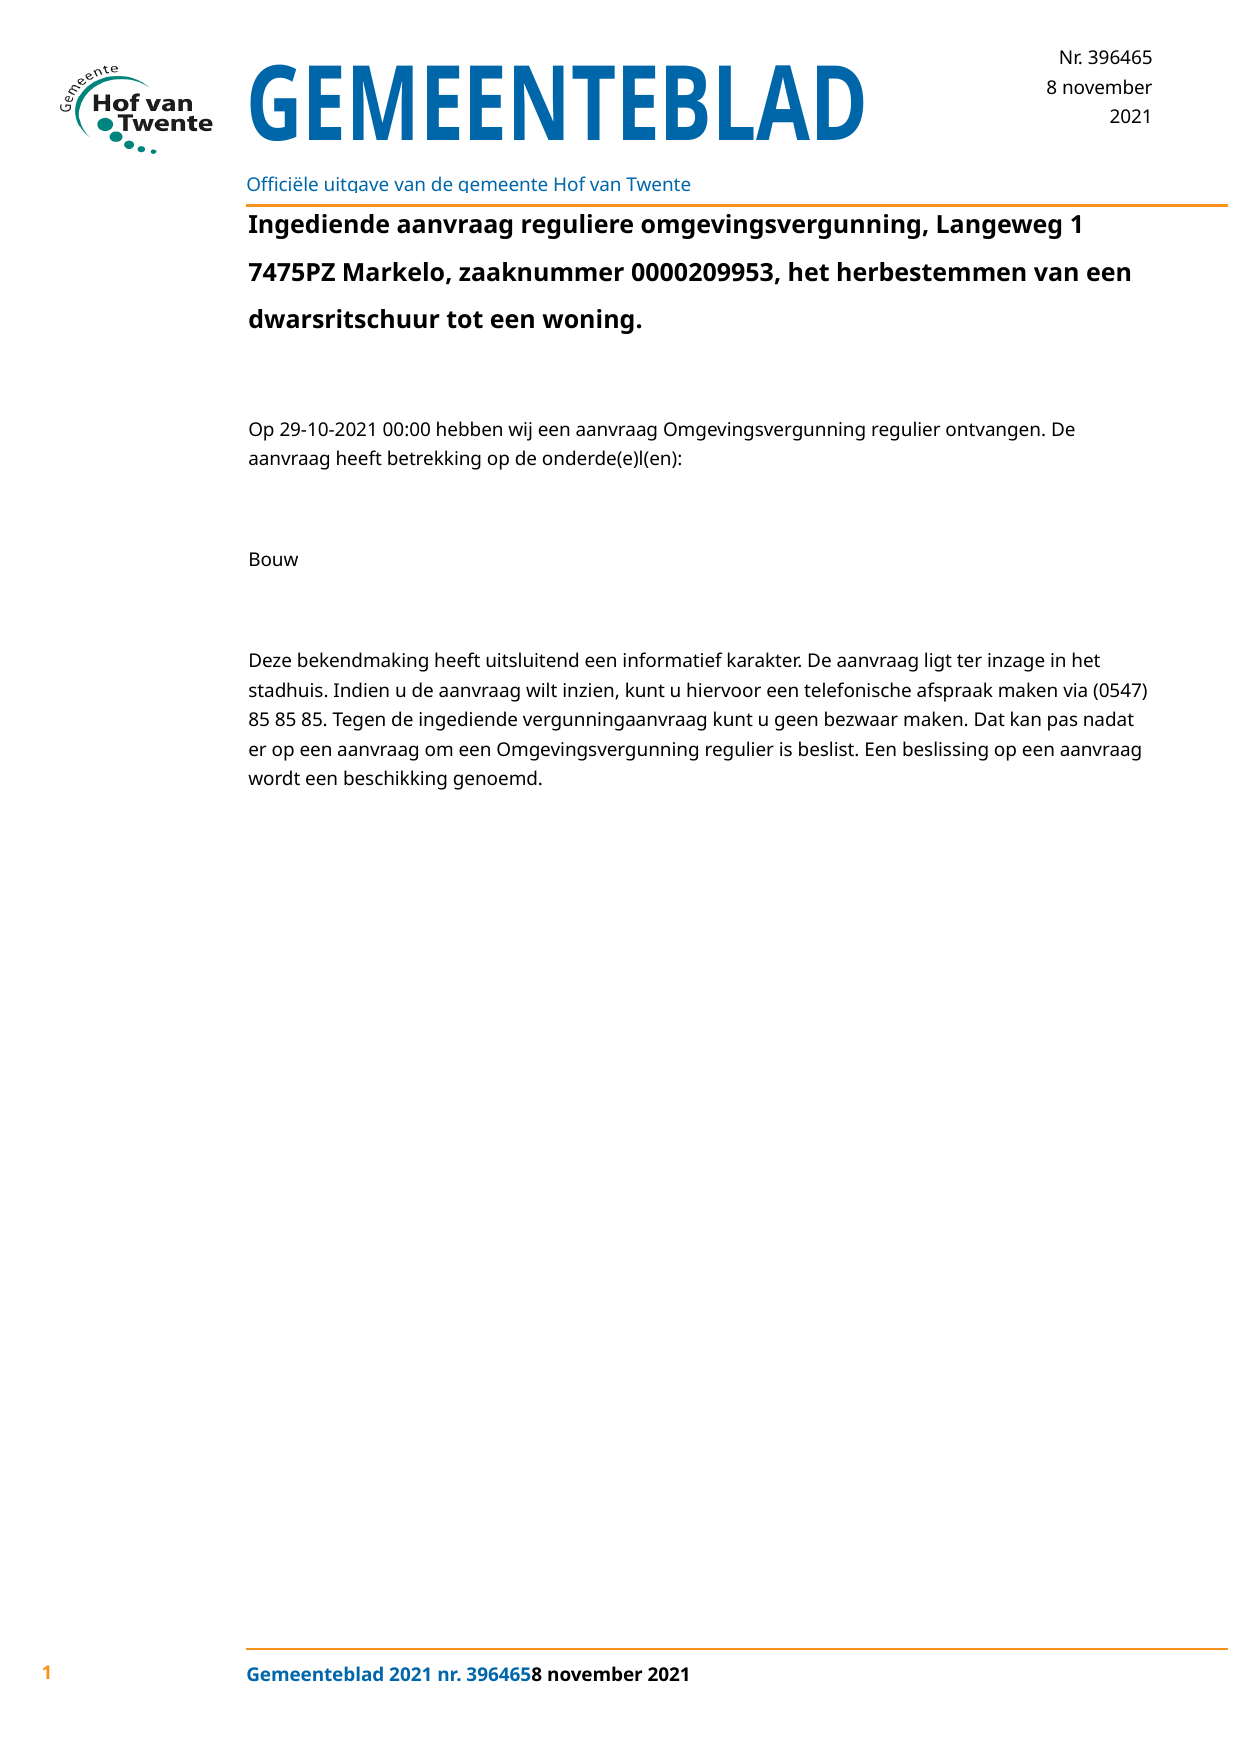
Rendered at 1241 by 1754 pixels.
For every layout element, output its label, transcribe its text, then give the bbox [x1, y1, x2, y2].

text Op 29-10-2021 00:00 hebben wij een aanvraag Omgevingsvergunning regulier ontvangen. De aanvraag heeft betrekking op de onderde(e)l(en): [248, 416, 1152, 471]
picture [41, 47, 231, 172]
text Deze bekendmaking heeft uitsluitend een informatief karakter. De aanvraag ligt ter inzage in het stadhuis. Indien u de aanvraag wilt inzien, kunt u hiervoor een telefonische afspraak maken via (0547) 85 85 85. Tegen de ingediende vergunningaanvraag kunt u geen bezwaar maken. Dat kan pas nadat er op een aanvraag om een Omgevingsvergunning regulier is beslist. Een beslissing op een aanvraag wordt een beschikking genoemd. [248, 647, 1152, 791]
text Bouw [248, 546, 1152, 572]
text Ingediende aanvraag reguliere omgevingsvergunning, Langeweg 1 7475PZ Markelo, zaaknummer 0000209953, het herbestemmen van een dwarsritschuur tot een woning. [248, 207, 1152, 336]
